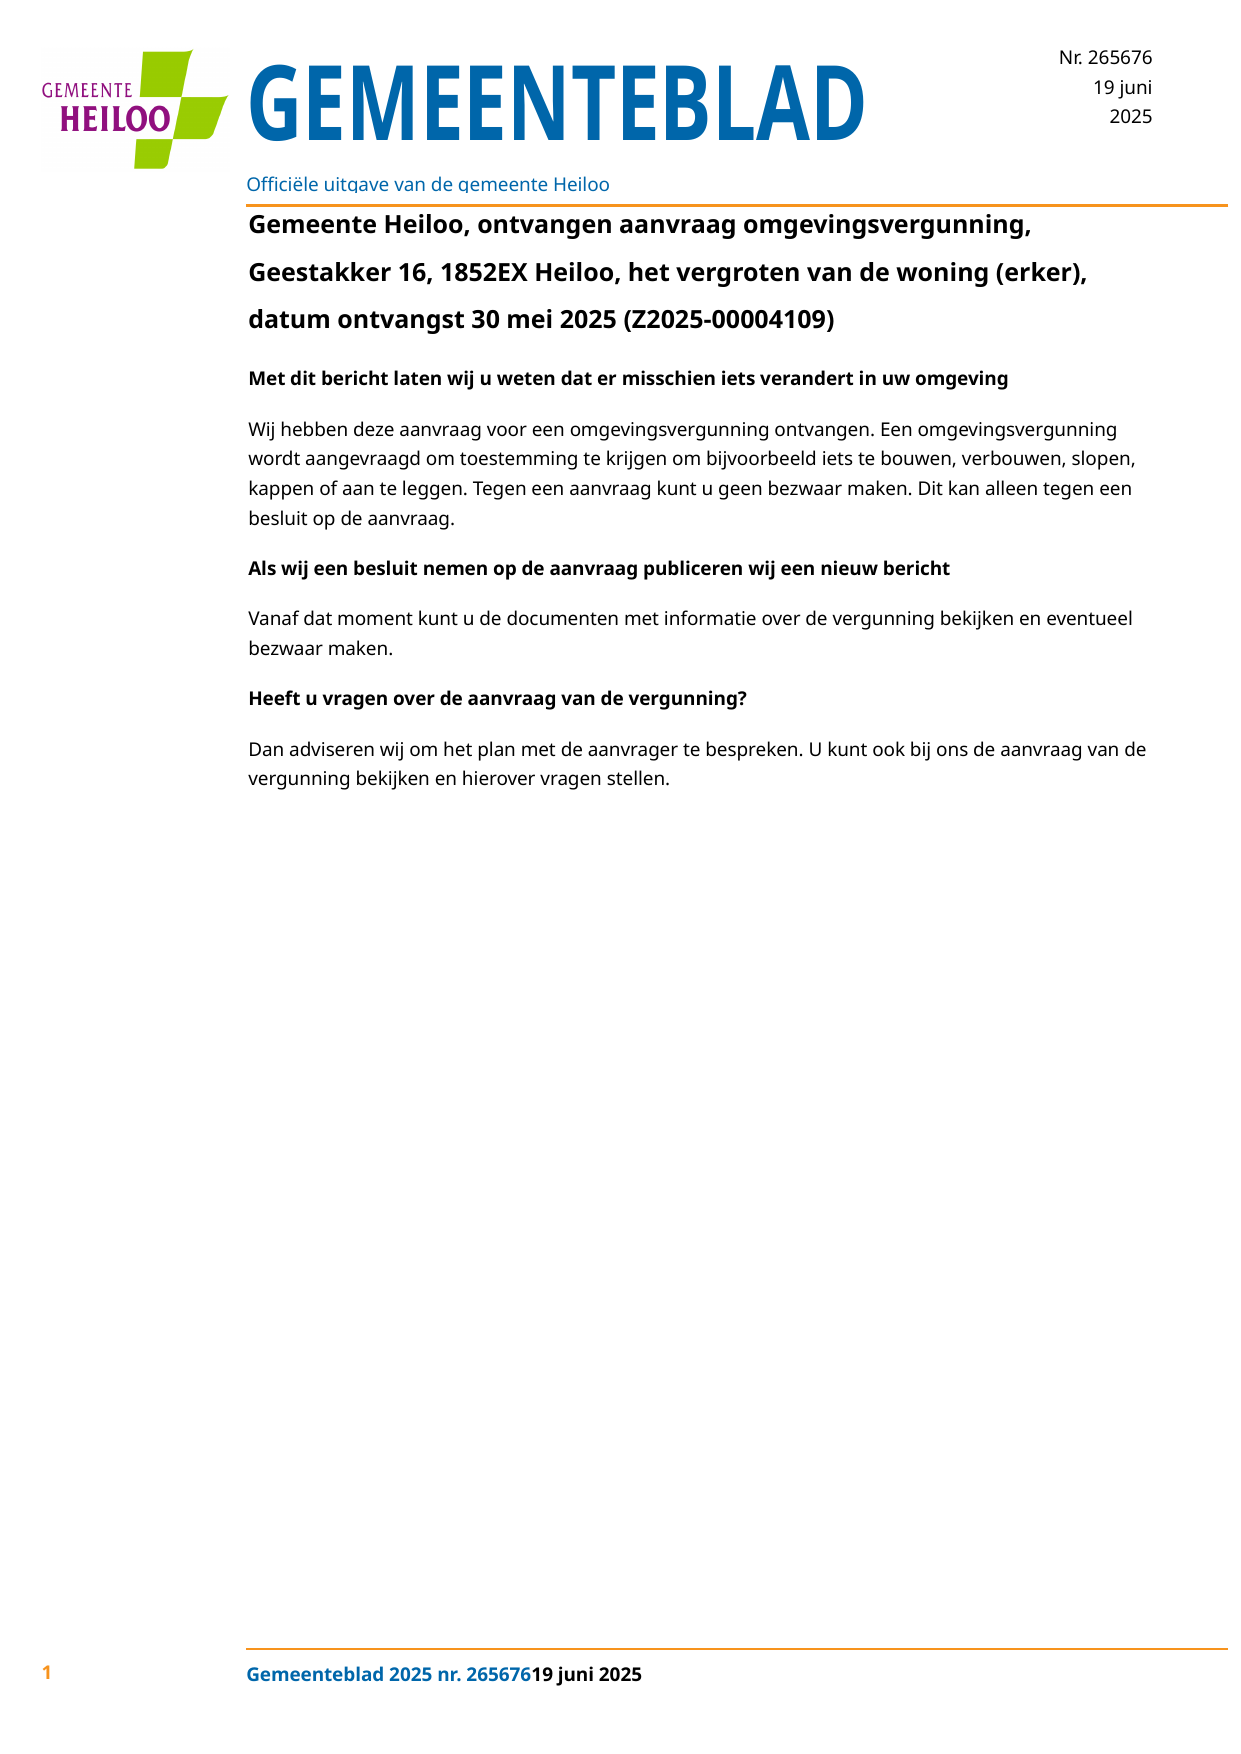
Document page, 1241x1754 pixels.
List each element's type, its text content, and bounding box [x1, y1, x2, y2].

text Als wij een besluit nemen op de aanvraag publiceren wij een nieuw bericht [248, 555, 1152, 581]
text Met dit bericht laten wij u weten dat er misschien iets verandert in uw omgeving [248, 366, 1152, 391]
text Heeft u vragen over de aanvraag van de vergunning? [248, 686, 1152, 711]
picture [41, 47, 231, 172]
text Wij hebben deze aanvraag voor een omgevingsvergunning ontvangen. Een omgevingsvergunning wordt aangevraagd om toestemming te krijgen om bijvoorbeeld iets te bouwen, verbouwen, slopen, kappen of aan te leggen. Tegen een aanvraag kunt u geen bezwaar maken. Dit kan alleen tegen een besluit op de aanvraag. [248, 416, 1152, 530]
text Dan adviseren wij om het plan met de aanvrager te bespreken. U kunt ook bij ons de aanvraag van de vergunning bekijken en hierover vragen stellen. [248, 736, 1152, 791]
text Vanaf dat moment kunt u de documenten met informatie over de vergunning bekijken en eventueel bezwaar maken. [248, 606, 1152, 661]
text Gemeente Heiloo, ontvangen aanvraag omgevingsvergunning, Geestakker 16, 1852EX Heiloo, het vergroten van de woning (erker), datum ontvangst 30 mei 2025 (Z2025-00004109) [248, 207, 1152, 336]
